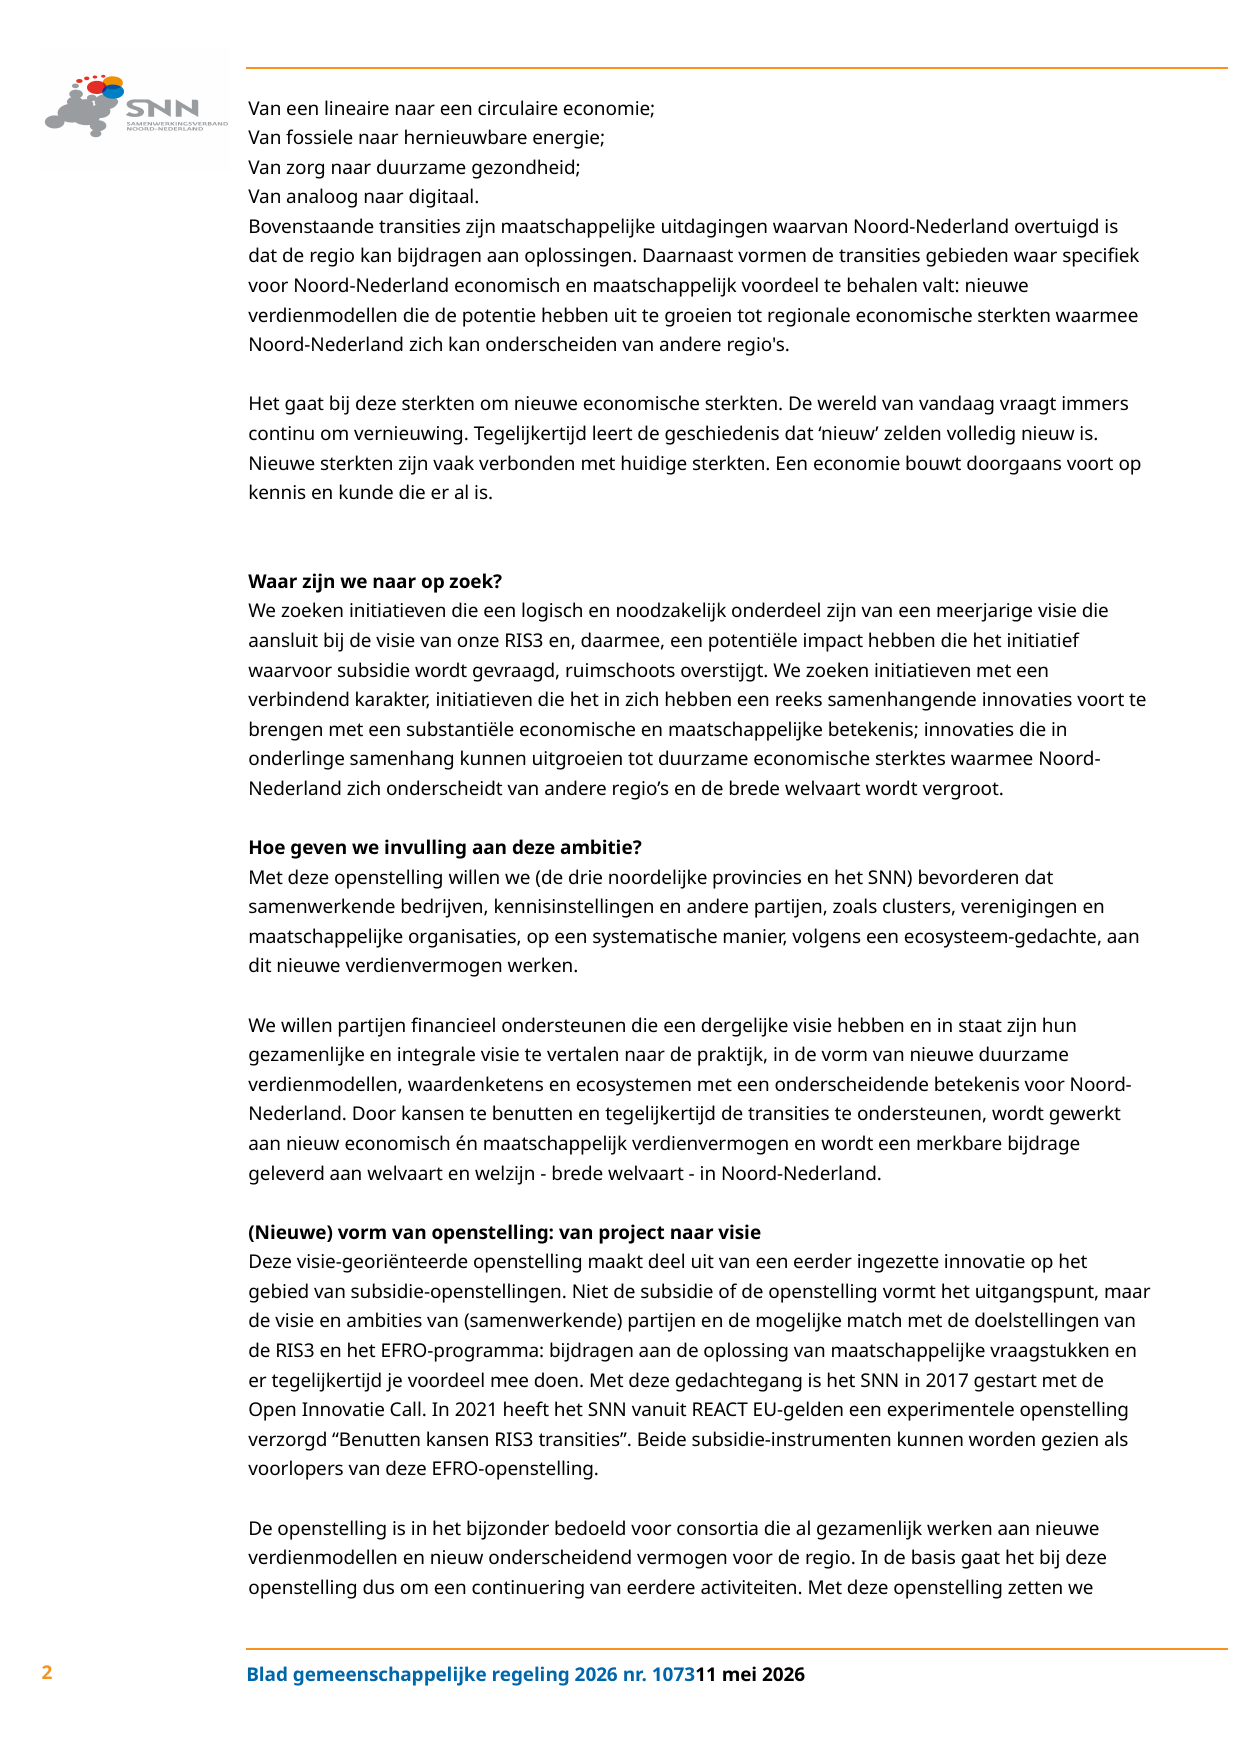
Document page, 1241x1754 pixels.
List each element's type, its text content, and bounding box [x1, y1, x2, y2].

text We willen partijen financieel ondersteunen die een dergelijke visie hebben en in staat zijn hun gezamenlijke en integrale visie te vertalen naar de praktijk, in de vorm van nieuwe duurzame verdienmodellen, waardenketens en ecosystemen met een onderscheidende betekenis voor Noord-Nederland. Door kansen te benutten en tegelijkertijd de transities te ondersteunen, wordt gewerkt aan nieuw economisch én maatschappelijk verdienvermogen en wordt een merkbare bijdrage geleverd aan welvaart en welzijn - brede welvaart - in Noord-Nederland. [248, 1012, 1152, 1186]
text De openstelling is in het bijzonder bedoeld voor consortia die al gezamenlijk werken aan nieuwe verdienmodellen en nieuw onderscheidend vermogen voor de regio. In de basis gaat het bij deze openstelling dus om een continuering van eerdere activiteiten. Met deze openstelling zetten we [248, 1515, 1152, 1600]
text Met deze openstelling willen we (de drie noordelijke provincies en het SNN) bevorderen dat samenwerkende bedrijven, kennisinstellingen en andere partijen, zoals clusters, verenigingen en maatschappelijke organisaties, op een systematische manier, volgens een ecosysteem-gedachte, aan dit nieuwe verdienvermogen werken. [248, 864, 1152, 978]
text Waar zijn we naar op zoek? [248, 568, 1152, 594]
picture [41, 47, 231, 172]
text Het gaat bij deze sterkten om nieuwe economische sterkten. De wereld van vandaag vraagt immers continu om vernieuwing. Tegelijkertijd leert de geschiedenis dat ‘nieuw’ zelden volledig nieuw is. Nieuwe sterkten zijn vaak verbonden met huidige sterkten. Een economie bouwt doorgaans voort op kennis en kunde die er al is. [248, 391, 1152, 505]
text We zoeken initiatieven die een logisch en noodzakelijk onderdeel zijn van een meerjarige visie die aansluit bij de visie van onze RIS3 en, daarmee, een potentiële impact hebben die het initiatief waarvoor subsidie wordt gevraagd, ruimschoots overstijgt. We zoeken initiatieven met een verbindend karakter, initiatieven die het in zich hebben een reeks samenhangende innovaties voort te brengen met een substantiële economische en maatschappelijke betekenis; innovaties die in onderlinge samenhang kunnen uitgroeien tot duurzame economische sterktes waarmee Noord-Nederland zich onderscheidt van andere regio’s en de brede welvaart wordt vergroot. [248, 598, 1152, 801]
text Van een lineaire naar een circulaire economie; [248, 95, 1152, 121]
text Van analoog naar digitaal. [248, 183, 1152, 209]
text Van fossiele naar hernieuwbare energie; [248, 124, 1152, 150]
text Hoe geven we invulling aan deze ambitie? [248, 834, 1152, 860]
text Van zorg naar duurzame gezondheid; [248, 154, 1152, 180]
text Bovenstaande transities zijn maatschappelijke uitdagingen waarvan Noord-Nederland overtuigd is dat de regio kan bijdragen aan oplossingen. Daarnaast vormen de transities gebieden waar specifiek voor Noord-Nederland economisch en maatschappelijk voordeel te behalen valt: nieuwe verdienmodellen die de potentie hebben uit te groeien tot regionale economische sterkten waarmee Noord-Nederland zich kan onderscheiden van andere regio's. [248, 213, 1152, 357]
text Deze visie-georiënteerde openstelling maakt deel uit van een eerder ingezette innovatie op het gebied van subsidie-openstellingen. Niet de subsidie of de openstelling vormt het uitgangspunt, maar de visie en ambities van (samenwerkende) partijen en de mogelijke match met de doelstellingen van de RIS3 en het EFRO-programma: bijdragen aan de oplossing van maatschappelijke vraagstukken en er tegelijkertijd je voordeel mee doen. Met deze gedachtegang is het SNN in 2017 gestart met de Open Innovatie Call. In 2021 heeft het SNN vanuit REACT EU-gelden een experimentele openstelling verzorgd “Benutten kansen RIS3 transities”. Beide subsidie-instrumenten kunnen worden gezien als voorlopers van deze EFRO-openstelling. [248, 1248, 1152, 1481]
text (Nieuwe) vorm van openstelling: van project naar visie [248, 1219, 1152, 1245]
